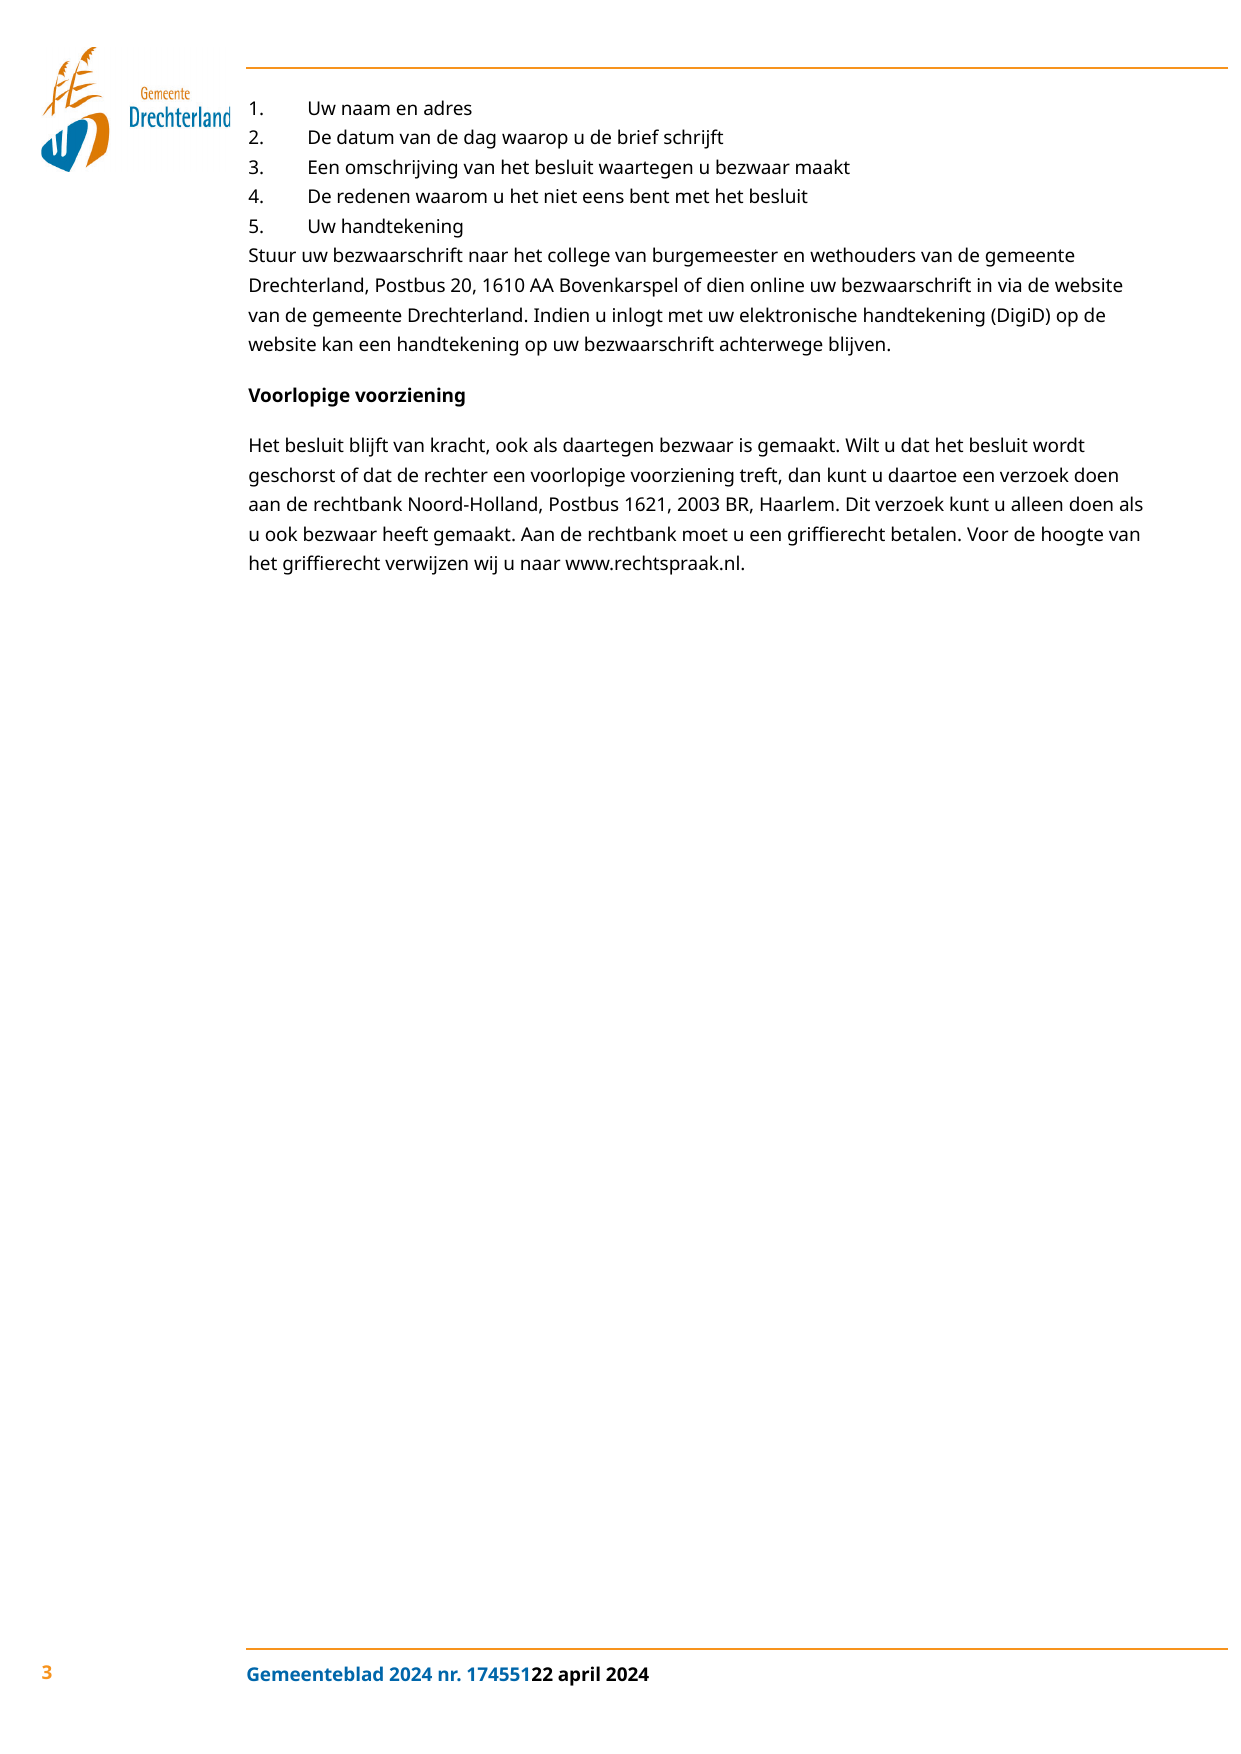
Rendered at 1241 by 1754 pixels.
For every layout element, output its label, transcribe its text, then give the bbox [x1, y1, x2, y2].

text Het besluit blijft van kracht, ook als daartegen bezwaar is gemaakt. Wilt u dat het besluit wordt geschorst of dat de rechter een voorlopige voorziening treft, dan kunt u daartoe een verzoek doen aan de rechtbank Noord-Holland, Postbus 1621, 2003 BR, Haarlem. Dit verzoek kunt u alleen doen als u ook bezwaar heeft gemaakt. Aan de rechtbank moet u een griffierecht betalen. Voor de hoogte van het griffierecht verwijzen wij u naar www.rechtspraak.nl. [248, 432, 1152, 576]
text Voorlopige voorziening [248, 382, 1152, 408]
list Uw handtekening [248, 213, 1152, 239]
picture [41, 158, 64, 172]
list Uw naam en adres [248, 95, 1152, 121]
picture [226, 115, 231, 124]
list De redenen waarom u het niet eens bent met het besluit [248, 183, 1152, 209]
list Een omschrijving van het besluit waartegen u bezwaar maakt [248, 154, 1152, 180]
picture [41, 47, 231, 172]
text Stuur uw bezwaarschrift naar het college van burgemeester en wethouders van de gemeente Drechterland, Postbus 20, 1610 AA Bovenkarspel of dien online uw bezwaarschrift in via de website van de gemeente Drechterland. Indien u inlogt met uw elektronische handtekening (DigiD) op de website kan een handtekening op uw bezwaarschrift achterwege blijven. [248, 243, 1152, 357]
list De datum van de dag waarop u de brief schrijft [248, 124, 1152, 150]
